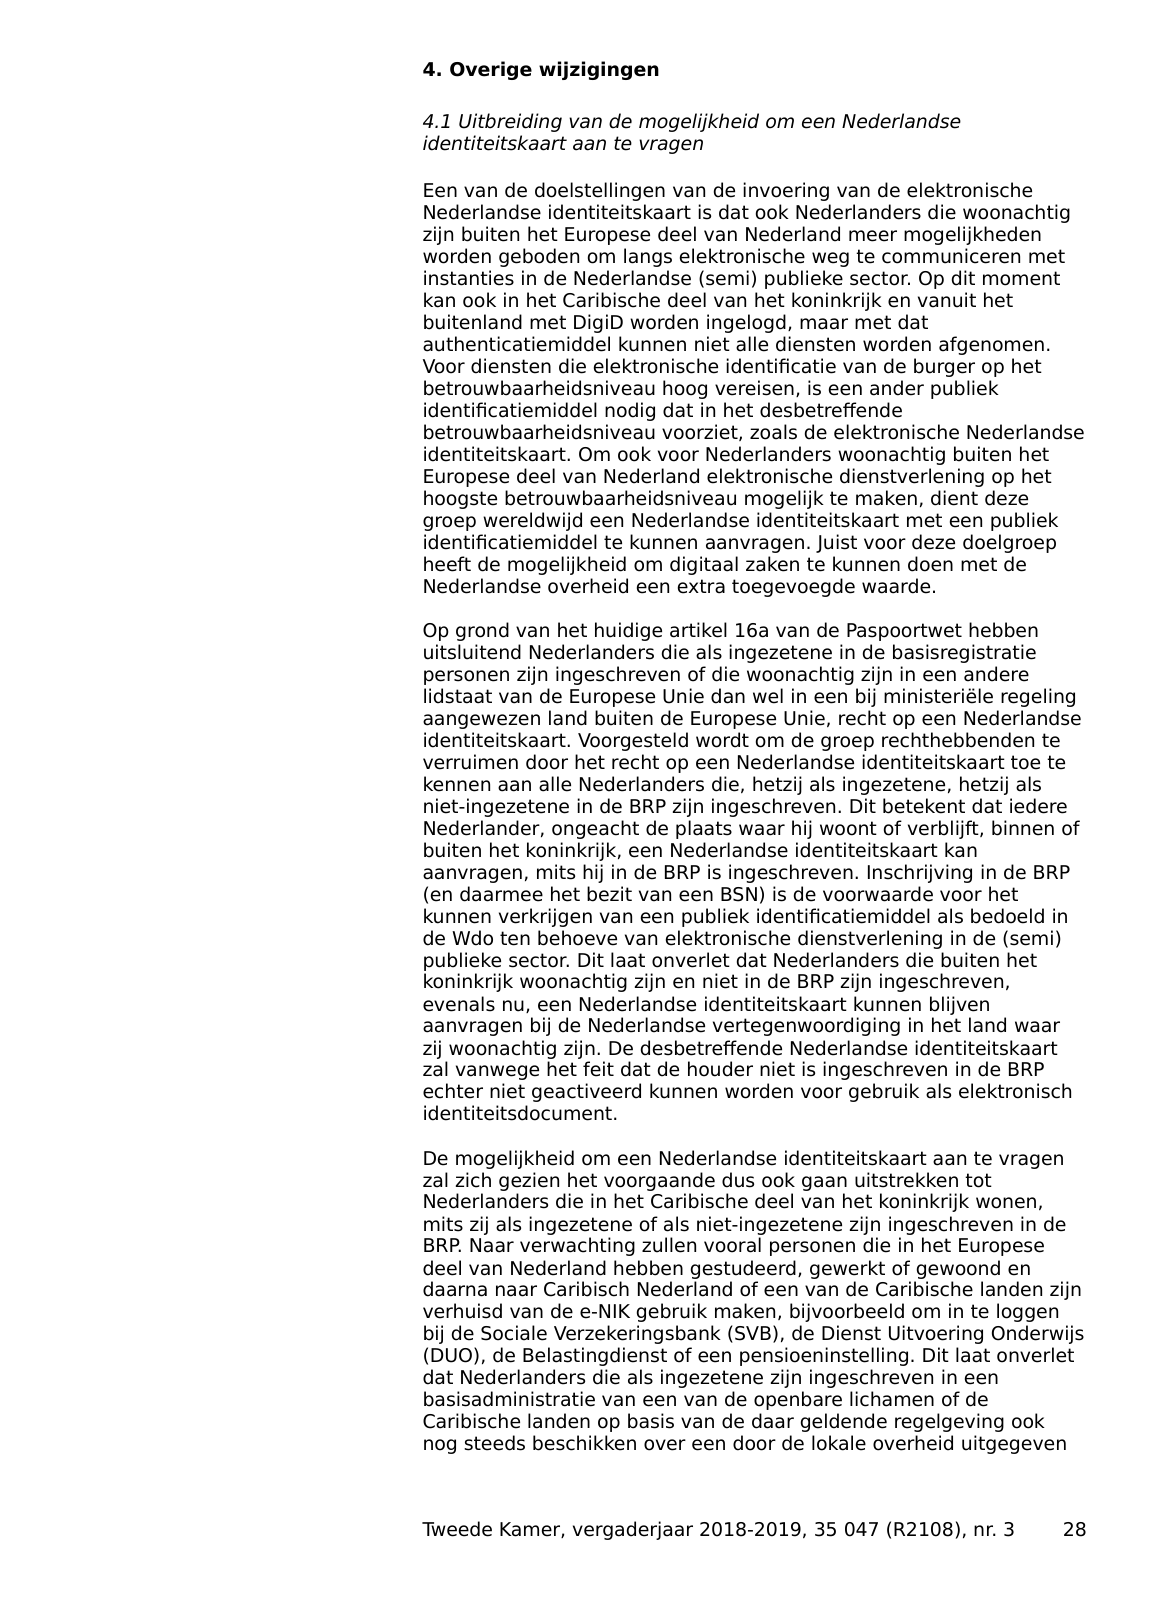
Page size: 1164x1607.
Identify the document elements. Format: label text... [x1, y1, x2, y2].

subtitle 4. Overige wijzigingen [422, 59, 1087, 81]
text Op grond van het huidige artikel 16a van de Paspoortwet hebben uitsluitend Nederlanders die als ingezetene in de basisregistratie personen zijn ingeschreven of die woonachtig zijn in een andere lidstaat van de Europese Unie dan wel in een bij ministeriële regeling aangewezen land buiten de Europese Unie, recht op een Nederlandse identiteitskaart. Voorgesteld wordt om de groep rechthebbenden te verruimen door het recht op een Nederlandse identiteitskaart toe te kennen aan alle Nederlanders die, hetzij als ingezetene, hetzij als niet-ingezetene in de BRP zijn ingeschreven. Dit betekent dat iedere Nederlander, ongeacht de plaats waar hij woont of verblijft, binnen of buiten het koninkrijk, een Nederlandse identiteitskaart kan aanvragen, mits hij in de BRP is ingeschreven. Inschrijving in de BRP (en daarmee het bezit van een BSN) is de voorwaarde voor het kunnen verkrijgen van een publiek identificatiemiddel als bedoeld in de Wdo ten behoeve van elektronische dienstverlening in de (semi) publieke sector. Dit laat onverlet dat Nederlanders die buiten het koninkrijk woonachtig zijn en niet in de BRP zijn ingeschreven, evenals nu, een Nederlandse identiteitskaart kunnen blijven aanvragen bij de Nederlandse vertegenwoordiging in het land waar zij woonachtig zijn. De desbetreffende Nederlandse identiteitskaart zal vanwege het feit dat de houder niet is ingeschreven in de BRP echter niet geactiveerd kunnen worden voor gebruik als elektronisch identiteitsdocument. [422, 620, 1087, 1125]
text De mogelijkheid om een Nederlandse identiteitskaart aan te vragen zal zich gezien het voorgaande dus ook gaan uitstrekken tot Nederlanders die in het Caribische deel van het koninkrijk wonen, mits zij als ingezetene of als niet-ingezetene zijn ingeschreven in de BRP. Naar verwachting zullen vooral personen die in het Europese deel van Nederland hebben gestudeerd, gewerkt of gewoond en daarna naar Caribisch Nederland of een van de Caribische landen zijn verhuisd van de e-NIK gebruik maken, bijvoorbeeld om in te loggen bij de Sociale Verzekeringsbank (SVB), de Dienst Uitvoering Onderwijs (DUO), de Belastingdienst of een pensioeninstelling. Dit laat onverlet dat Nederlanders die als ingezetene zijn ingeschreven in een basisadministratie van een van de openbare lichamen of de Caribische landen op basis van de daar geldende regelgeving ook nog steeds beschikken over een door de lokale overheid uitgegeven [422, 1147, 1087, 1455]
subtitle 4.1 Uitbreiding van de mogelijkheid om een Nederlandse identiteitskaart aan te vragen [422, 111, 1087, 155]
text Een van de doelstellingen van de invoering van de elektronische Nederlandse identiteitskaart is dat ook Nederlanders die woonachtig zijn buiten het Europese deel van Nederland meer mogelijkheden worden geboden om langs elektronische weg te communiceren met instanties in de Nederlandse (semi) publieke sector. Op dit moment kan ook in het Caribische deel van het koninkrijk en vanuit het buitenland met DigiD worden ingelogd, maar met dat authenticatiemiddel kunnen niet alle diensten worden afgenomen. Voor diensten die elektronische identificatie van de burger op het betrouwbaarheidsniveau hoog vereisen, is een ander publiek identificatiemiddel nodig dat in het desbetreffende betrouwbaarheidsniveau voorziet, zoals de elektronische Nederlandse identiteitskaart. Om ook voor Nederlanders woonachtig buiten het Europese deel van Nederland elektronische dienstverlening op het hoogste betrouwbaarheidsniveau mogelijk te maken, dient deze groep wereldwijd een Nederlandse identiteitskaart met een publiek identificatiemiddel te kunnen aanvragen. Juist voor deze doelgroep heeft de mogelijkheid om digitaal zaken te kunnen doen met de Nederlandse overheid een extra toegevoegde waarde. [422, 180, 1087, 598]
